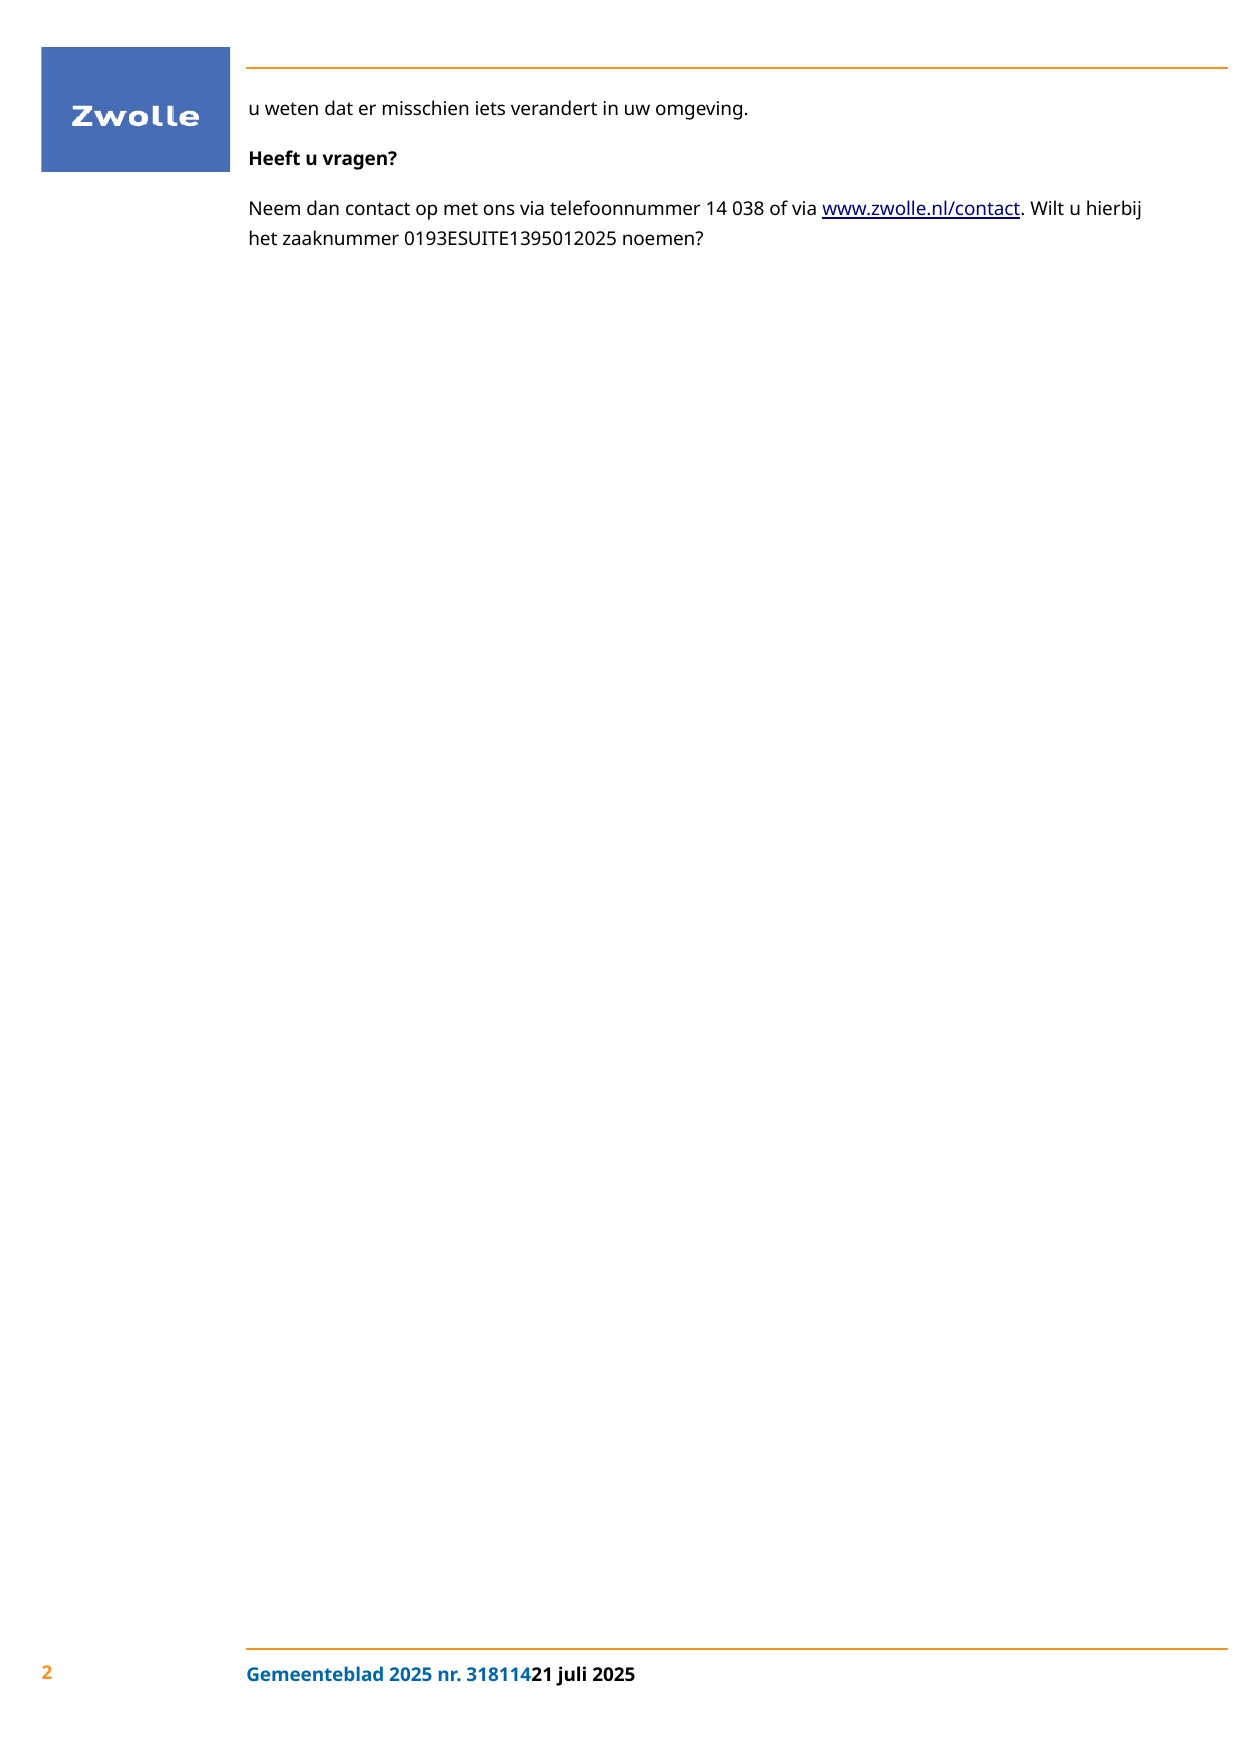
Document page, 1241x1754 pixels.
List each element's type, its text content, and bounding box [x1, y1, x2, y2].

picture [41, 47, 231, 172]
text Heeft u vragen? [248, 145, 1152, 171]
text u weten dat er misschien iets verandert in uw omgeving. [248, 95, 1152, 121]
text Neem dan contact op met ons via telefoonnummer 14 038 of via www.zwolle.nl/contact. Wilt u hierbij het zaaknummer 0193ESUITE1395012025 noemen? [248, 196, 1152, 251]
